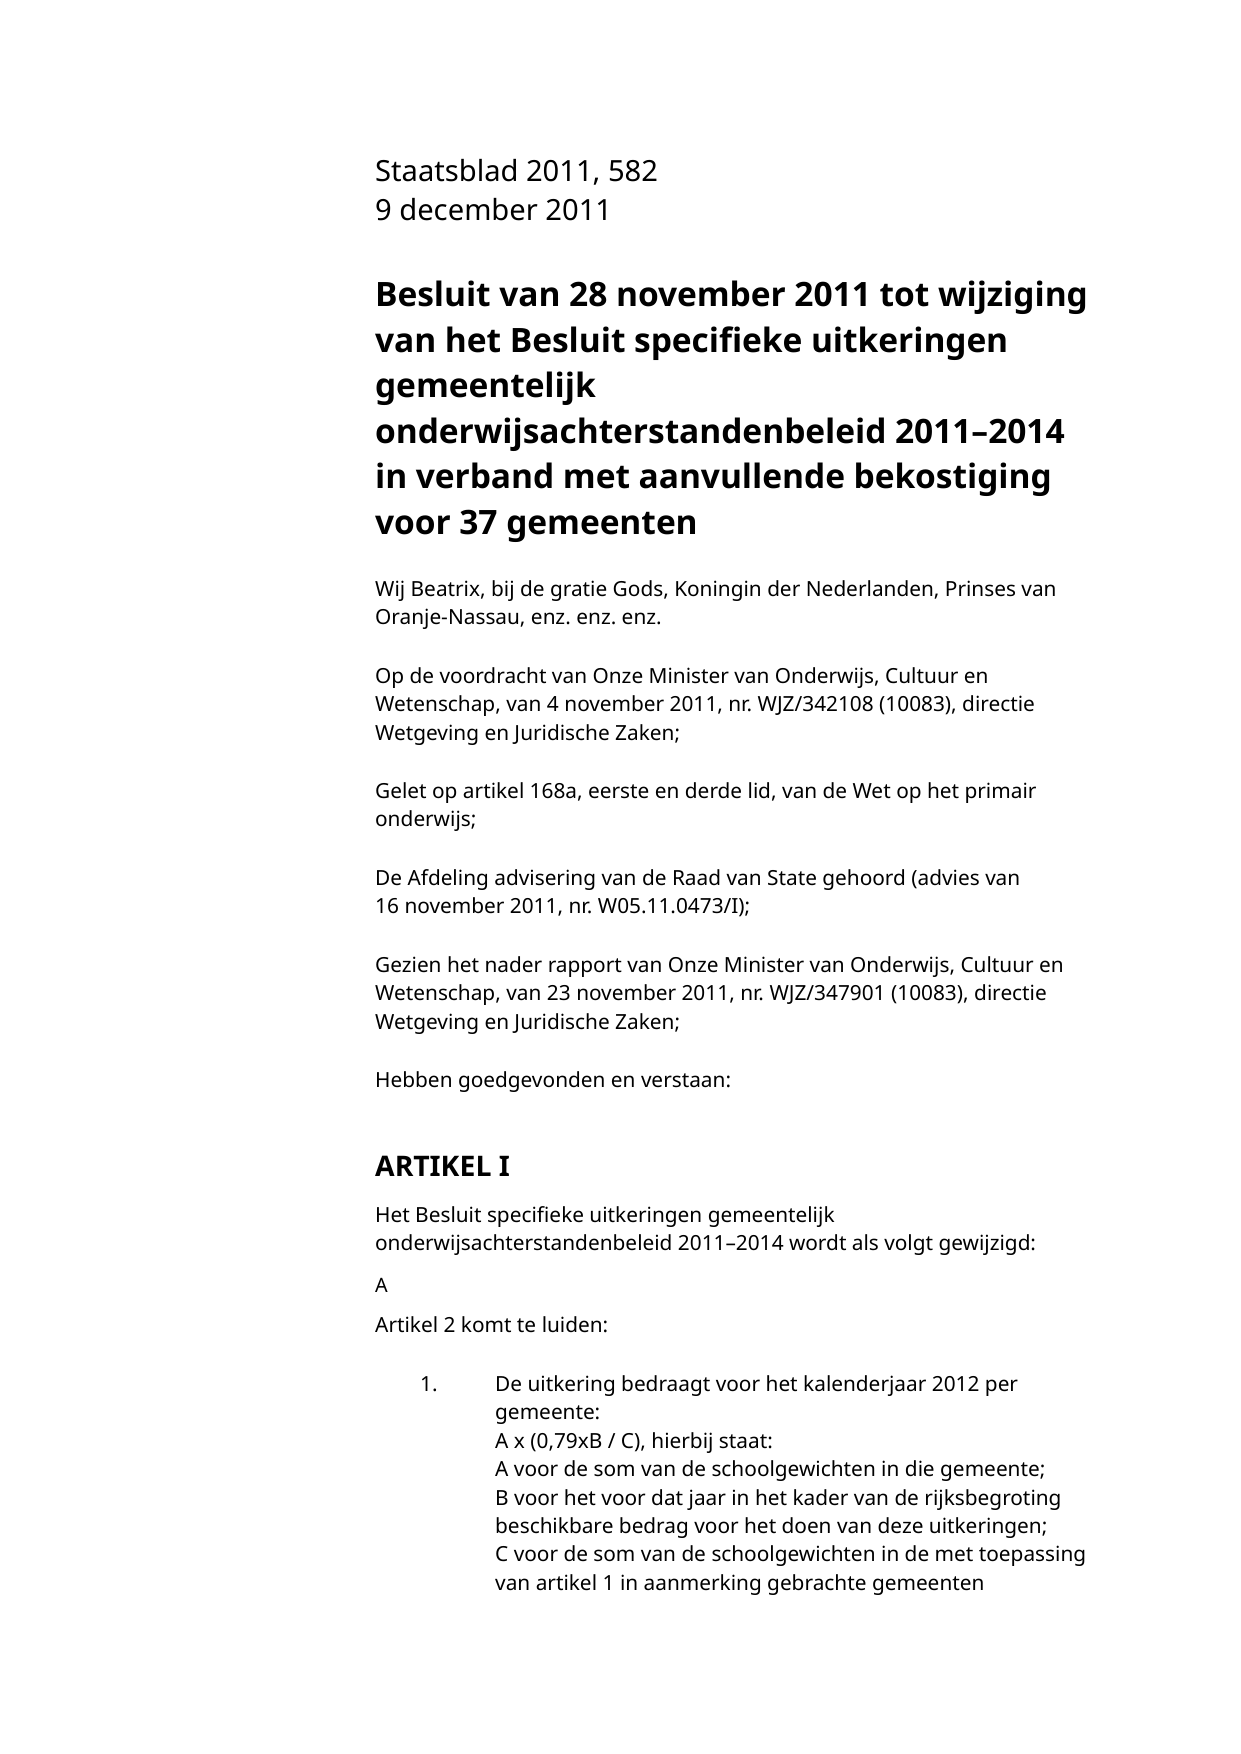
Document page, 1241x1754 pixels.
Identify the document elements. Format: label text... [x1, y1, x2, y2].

text A [375, 1272, 1090, 1299]
text Staatsblad 2011, 582 [375, 150, 1090, 190]
text Wij Beatrix, bij de gratie Gods, Koningin der Nederlanden, Prinses van Oranje-Nassau, enz. enz. enz. [375, 574, 1090, 631]
text Artikel 2 komt te luiden: [375, 1310, 1090, 1339]
text Gezien het nader rapport van Onze Minister van Onderwijs, Cultuur en Wetenschap, van 23 november 2011, nr. WJZ/347901 (10083), directie Wetgeving en Juridische Zaken; [375, 950, 1090, 1035]
text Op de voordracht van Onze Minister van Onderwijs, Cultuur en Wetenschap, van 4 november 2011, nr. WJZ/342108 (10083), directie Wetgeving en Juridische Zaken; [375, 661, 1090, 746]
subtitle ARTIKEL I [375, 1146, 1090, 1185]
text 9 december 2011 [375, 190, 1090, 229]
list A x (0,79xB / C), hierbij staat: [420, 1426, 1090, 1454]
list A voor de som van de schoolgewichten in die gemeente; [420, 1454, 1090, 1483]
text Gelet op artikel 168a, eerste en derde lid, van de Wet op het primair onderwijs; [375, 776, 1090, 833]
subtitle Besluit van 28 november 2011 tot wijziging van het Besluit specifieke uitkeringen gemeentelijk onderwijsachterstandenbeleid 2011–2014 in verband met aanvullende bekostiging voor 37 gemeenten [375, 271, 1090, 544]
list C voor de som van de schoolgewichten in de met toepassing van artikel 1 in aanmerking gebrachte gemeenten [420, 1539, 1090, 1596]
text Het Besluit specifieke uitkeringen gemeentelijk onderwijsachterstandenbeleid 2011–2014 wordt als volgt gewijzigd: [375, 1200, 1090, 1257]
text De Afdeling advisering van de Raad van State gehoord (advies van 16 november 2011, nr. W05.11.0473/I); [375, 863, 1090, 920]
list B voor het voor dat jaar in het kader van de rijksbegroting beschikbare bedrag voor het doen van deze uitkeringen; [420, 1483, 1090, 1539]
text Hebben goedgevonden en verstaan: [375, 1065, 1090, 1094]
list De uitkering bedraagt voor het kalenderjaar 2012 per gemeente: [420, 1369, 1090, 1426]
